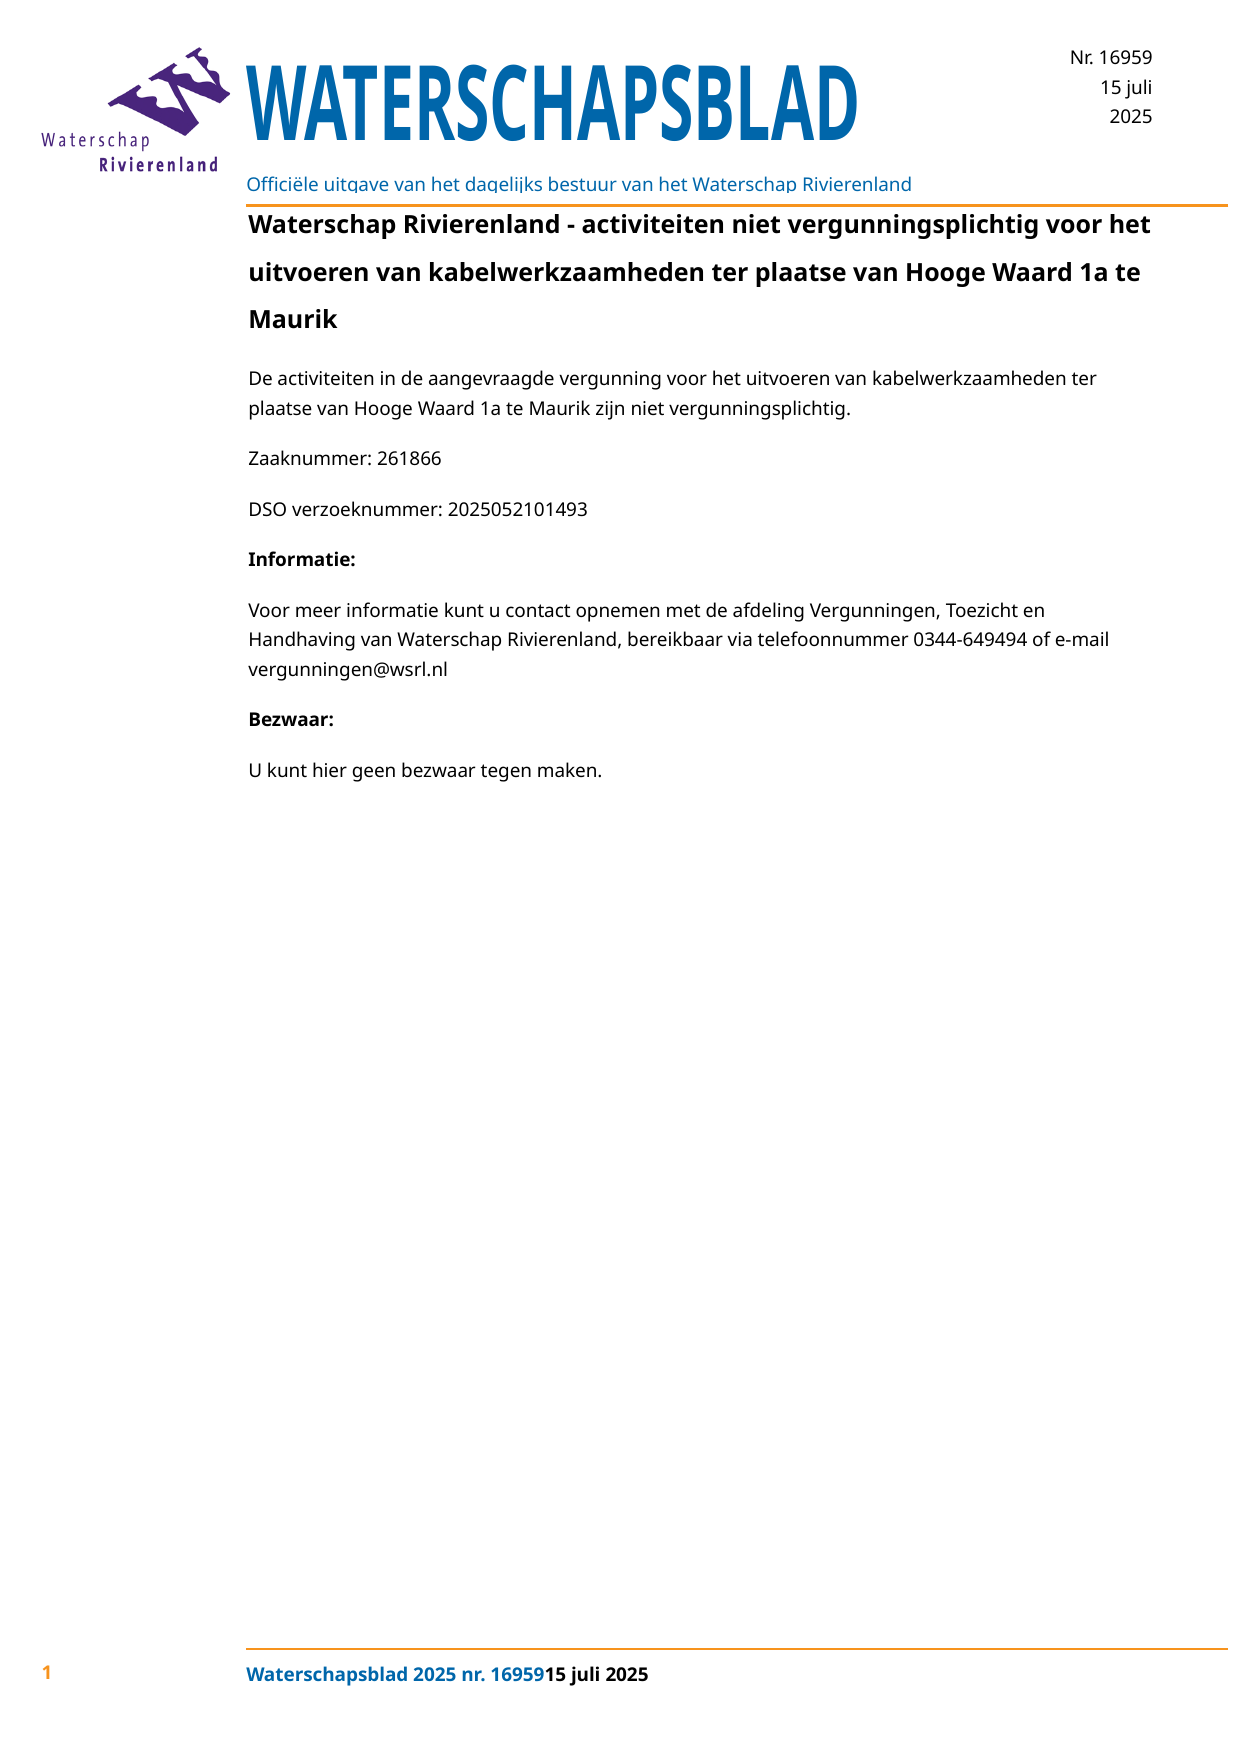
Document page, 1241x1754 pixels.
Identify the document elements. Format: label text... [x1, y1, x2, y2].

text U kunt hier geen bezwaar tegen maken. [248, 757, 1152, 782]
text Informatie: [248, 546, 1152, 572]
text Waterschap Rivierenland - activiteiten niet vergunningsplichtig voor het uitvoeren van kabelwerkzaamheden ter plaatse van Hooge Waard 1a te Maurik [248, 207, 1152, 336]
text Zaaknummer: 261866 [248, 446, 1152, 471]
text Bezwaar: [248, 706, 1152, 732]
picture [41, 47, 231, 172]
text De activiteiten in de aangevraagde vergunning voor het uitvoeren van kabelwerkzaamheden ter plaatse van Hooge Waard 1a te Maurik zijn niet vergunningsplichtig. [248, 366, 1152, 421]
text Voor meer informatie kunt u contact opnemen met de afdeling Vergunningen, Toezicht en Handhaving van Waterschap Rivierenland, bereikbaar via telefoonnummer 0344-649494 of e-mail vergunningen@wsrl.nl [248, 597, 1152, 682]
text DSO verzoeknummer: 2025052101493 [248, 496, 1152, 522]
